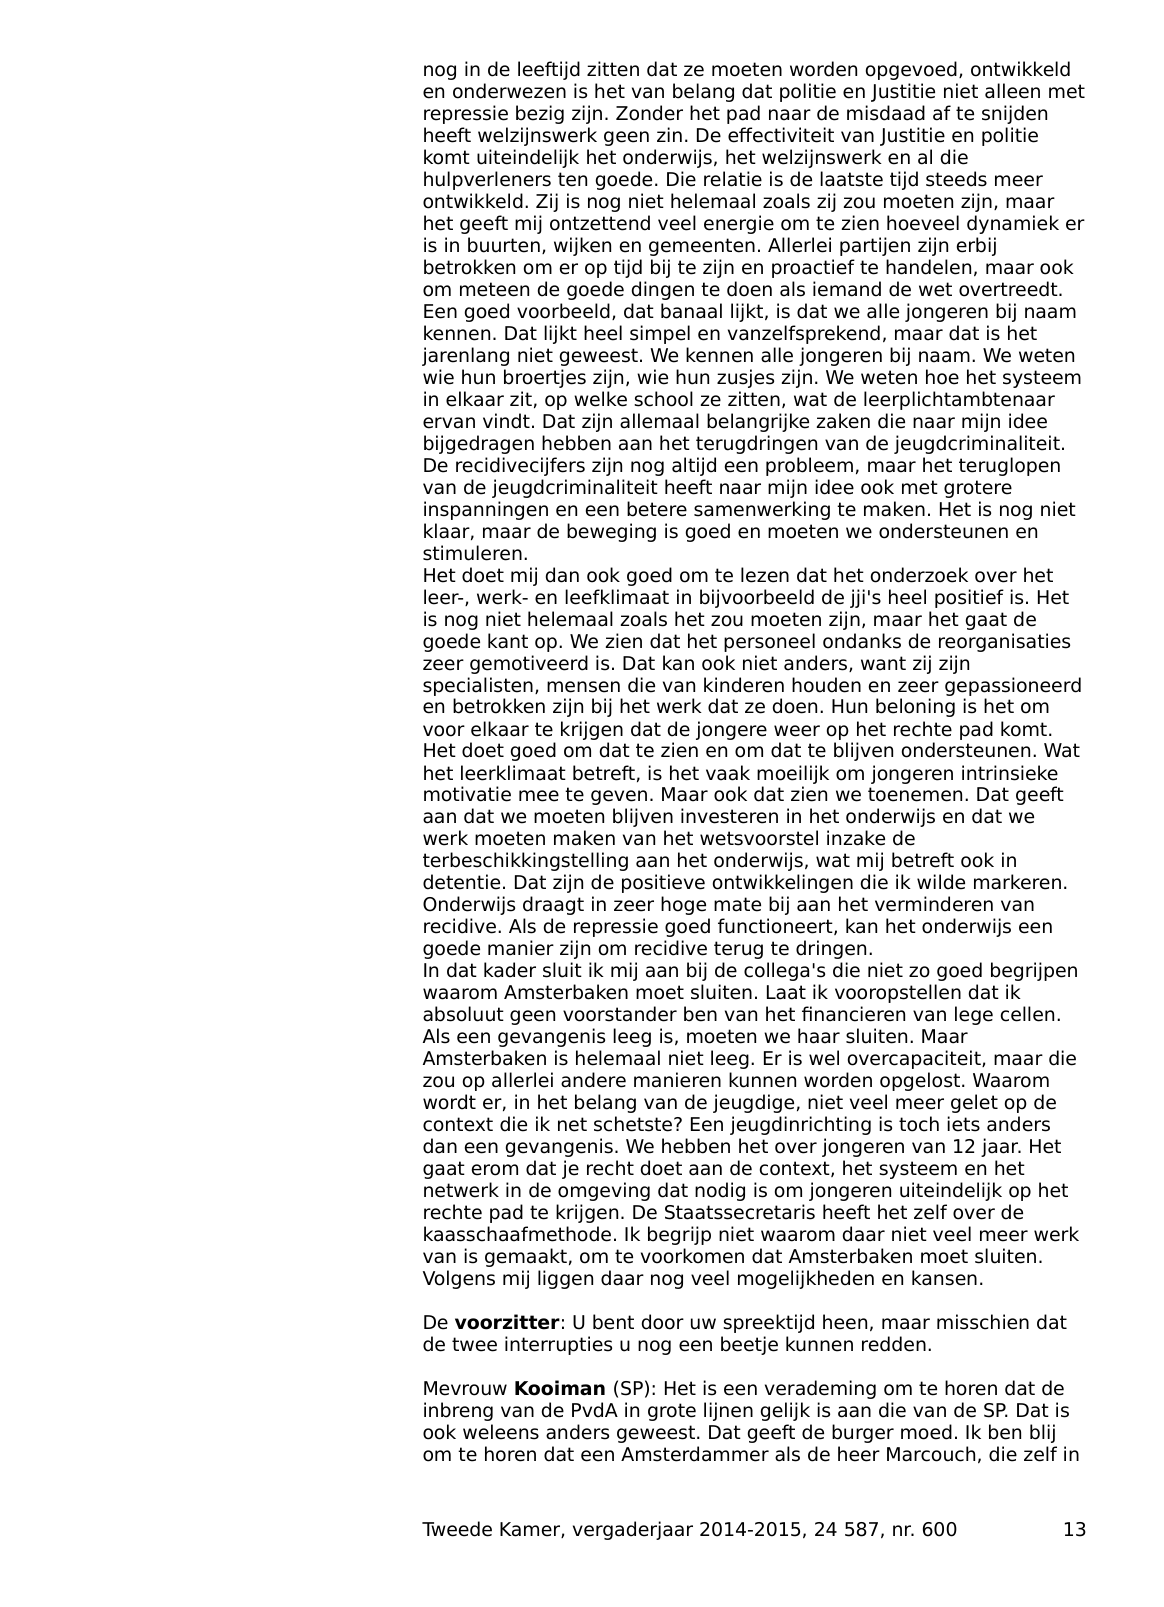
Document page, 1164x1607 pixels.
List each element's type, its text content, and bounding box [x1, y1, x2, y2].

text Mevrouw Kooiman (SP): Het is een verademing om te horen dat de inbreng van de PvdA in grote lijnen gelijk is aan die van de SP. Dat is ook weleens anders geweest. Dat geeft de burger moed. Ik ben blij om te horen dat een Amsterdammer als de heer Marcouch, die zelf in [422, 1378, 1087, 1466]
text Het doet mij dan ook goed om te lezen dat het onderzoek over het leer-, werk- en leefklimaat in bijvoorbeeld de jji's heel positief is. Het is nog niet helemaal zoals het zou moeten zijn, maar het gaat de goede kant op. We zien dat het personeel ondanks de reorganisaties zeer gemotiveerd is. Dat kan ook niet anders, want zij zijn specialisten, mensen die van kinderen houden en zeer gepassioneerd en betrokken zijn bij het werk dat ze doen. Hun beloning is het om voor elkaar te krijgen dat de jongere weer op het rechte pad komt. Het doet goed om dat te zien en om dat te blijven ondersteunen. Wat het leerklimaat betreft, is het vaak moeilijk om jongeren intrinsieke motivatie mee te geven. Maar ook dat zien we toenemen. Dat geeft aan dat we moeten blijven investeren in het onderwijs en dat we werk moeten maken van het wetsvoorstel inzake de terbeschikkingstelling aan het onderwijs, wat mij betreft ook in detentie. Dat zijn de positieve ontwikkelingen die ik wilde markeren. Onderwijs draagt in zeer hoge mate bij aan het verminderen van recidive. Als de repressie goed functioneert, kan het onderwijs een goede manier zijn om recidive terug te dringen. [422, 564, 1087, 960]
text nog in de leeftijd zitten dat ze moeten worden opgevoed, ontwikkeld en onderwezen is het van belang dat politie en Justitie niet alleen met repressie bezig zijn. Zonder het pad naar de misdaad af te snijden heeft welzijnswerk geen zin. De effectiviteit van Justitie en politie komt uiteindelijk het onderwijs, het welzijnswerk en al die hulpverleners ten goede. Die relatie is de laatste tijd steeds meer ontwikkeld. Zij is nog niet helemaal zoals zij zou moeten zijn, maar het geeft mij ontzettend veel energie om te zien hoeveel dynamiek er is in buurten, wijken en gemeenten. Allerlei partijen zijn erbij betrokken om er op tijd bij te zijn en proactief te handelen, maar ook om meteen de goede dingen te doen als iemand de wet overtreedt. Een goed voorbeeld, dat banaal lijkt, is dat we alle jongeren bij naam kennen. Dat lijkt heel simpel en vanzelfsprekend, maar dat is het jarenlang niet geweest. We kennen alle jongeren bij naam. We weten wie hun broertjes zijn, wie hun zusjes zijn. We weten hoe het systeem in elkaar zit, op welke school ze zitten, wat de leerplichtambtenaar ervan vindt. Dat zijn allemaal belangrijke zaken die naar mijn idee bijgedragen hebben aan het terugdringen van de jeugdcriminaliteit. De recidivecijfers zijn nog altijd een probleem, maar het teruglopen van de jeugdcriminaliteit heeft naar mijn idee ook met grotere inspanningen en een betere samenwerking te maken. Het is nog niet klaar, maar de beweging is goed en moeten we ondersteunen en stimuleren. [422, 59, 1087, 564]
text In dat kader sluit ik mij aan bij de collega's die niet zo goed begrijpen waarom Amsterbaken moet sluiten. Laat ik vooropstellen dat ik absoluut geen voorstander ben van het financieren van lege cellen. Als een gevangenis leeg is, moeten we haar sluiten. Maar Amsterbaken is helemaal niet leeg. Er is wel overcapaciteit, maar die zou op allerlei andere manieren kunnen worden opgelost. Waarom wordt er, in het belang van de jeugdige, niet veel meer gelet op de context die ik net schetste? Een jeugdinrichting is toch iets anders dan een gevangenis. We hebben het over jongeren van 12 jaar. Het gaat erom dat je recht doet aan de context, het systeem en het netwerk in de omgeving dat nodig is om jongeren uiteindelijk op het rechte pad te krijgen. De Staatssecretaris heeft het zelf over de kaasschaafmethode. Ik begrijp niet waarom daar niet veel meer werk van is gemaakt, om te voorkomen dat Amsterbaken moet sluiten. Volgens mij liggen daar nog veel mogelijkheden en kansen. [422, 960, 1087, 1290]
text De voorzitter: U bent door uw spreektijd heen, maar misschien dat de twee interrupties u nog een beetje kunnen redden. [422, 1312, 1087, 1356]
